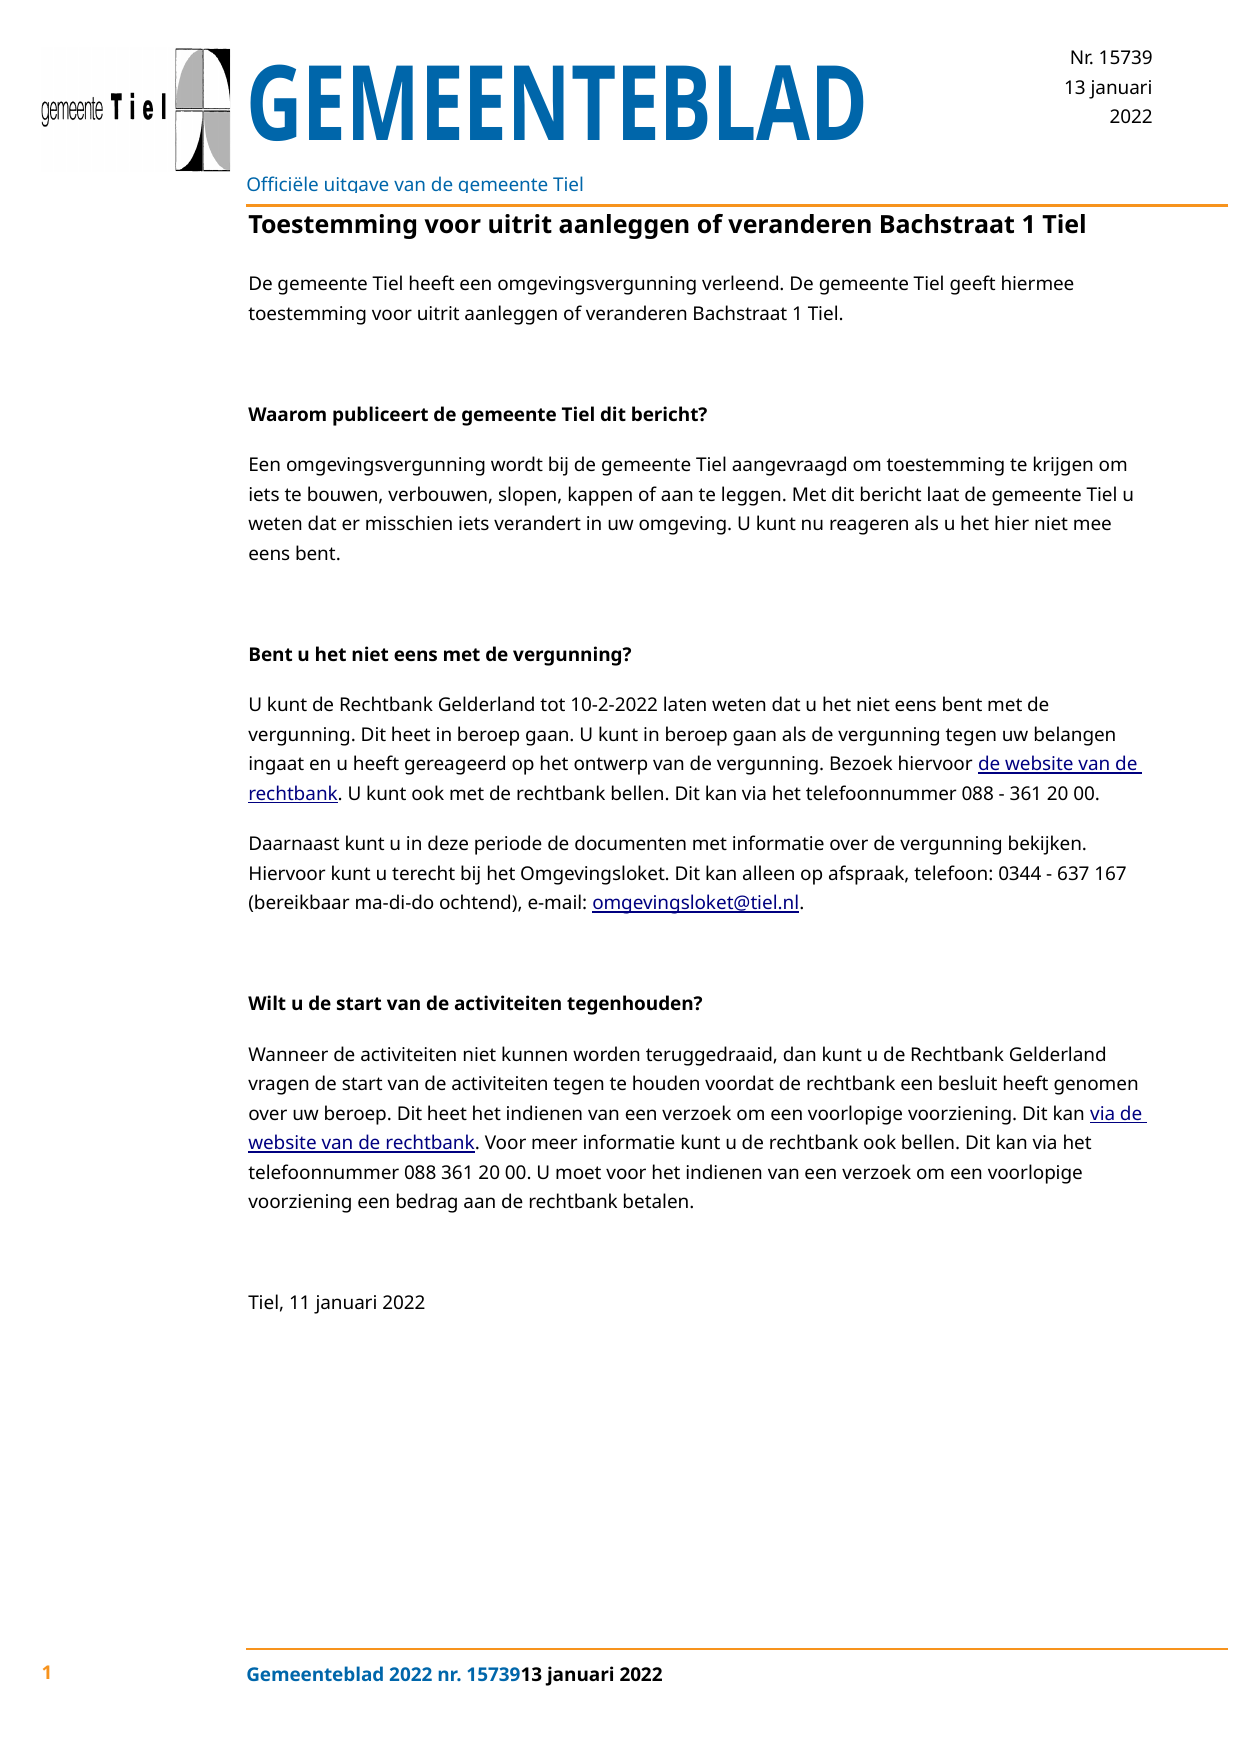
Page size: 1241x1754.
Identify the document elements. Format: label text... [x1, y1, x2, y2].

text Daarnaast kunt u in deze periode de documenten met informatie over de vergunning bekijken. Hiervoor kunt u terecht bij het Omgevingsloket. Dit kan alleen op afspraak, telefoon: 0344 - 637 167 (bereikbaar ma-di-do ochtend), e-mail: omgevingsloket@tiel.nl. [248, 830, 1152, 915]
text Wilt u de start van de activiteiten tegenhouden? [248, 990, 1152, 1016]
text Waarom publiceert de gemeente Tiel dit bericht? [248, 401, 1152, 426]
picture [41, 47, 231, 172]
text U kunt de Rechtbank Gelderland tot 10-2-2022 laten weten dat u het niet eens bent met de vergunning. Dit heet in beroep gaan. U kunt in beroep gaan als de vergunning tegen uw belangen ingaat en u heeft gereageerd op het ontwerp van de vergunning. Bezoek hiervoor de website van de rechtbank. U kunt ook met de rechtbank bellen. Dit kan via het telefoonnummer 088 - 361 20 00. [248, 691, 1152, 806]
text Toestemming voor uitrit aanleggen of veranderen Bachstraat 1 Tiel [248, 207, 1152, 241]
text Bent u het niet eens met de vergunning? [248, 641, 1152, 666]
text Een omgevingsvergunning wordt bij de gemeente Tiel aangevraagd om toestemming te krijgen om iets te bouwen, verbouwen, slopen, kappen of aan te leggen. Met dit bericht laat de gemeente Tiel u weten dat er misschien iets verandert in uw omgeving. U kunt nu reageren als u het hier niet mee eens bent. [248, 451, 1152, 566]
text Wanneer de activiteiten niet kunnen worden teruggedraaid, dan kunt u de Rechtbank Gelderland vragen de start van de activiteiten tegen te houden voordat de rechtbank een besluit heeft genomen over uw beroep. Dit heet het indienen van een verzoek om een voorlopige voorziening. Dit kan via de website van de rechtbank. Voor meer informatie kunt u de rechtbank ook bellen. Dit kan via het telefoonnummer 088 361 20 00. U moet voor het indienen van een verzoek om een voorlopige voorziening een bedrag aan de rechtbank betalen. [248, 1041, 1152, 1214]
text De gemeente Tiel heeft een omgevingsvergunning verleend. De gemeente Tiel geeft hiermee toestemming voor uitrit aanleggen of veranderen Bachstraat 1 Tiel. [248, 270, 1152, 326]
text Tiel, 11 januari 2022 [248, 1289, 1152, 1315]
